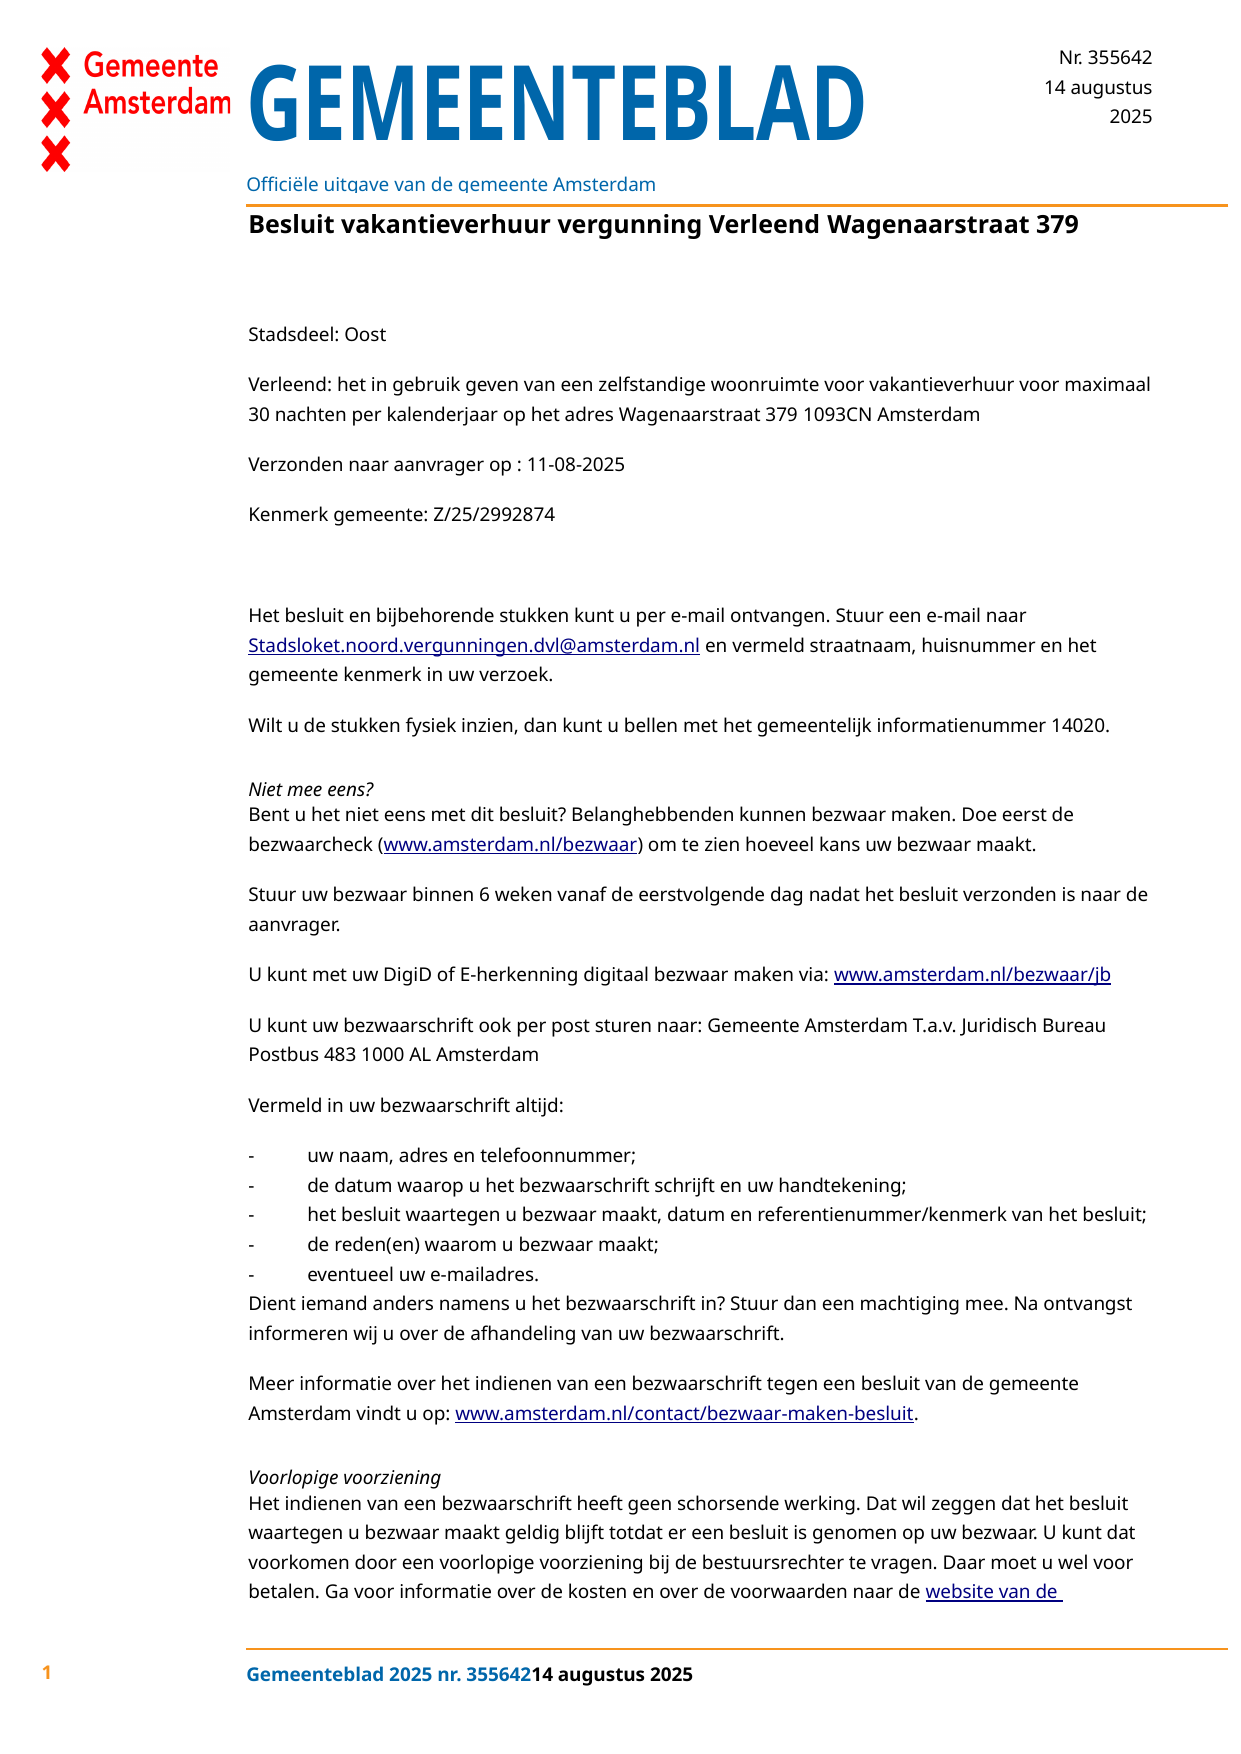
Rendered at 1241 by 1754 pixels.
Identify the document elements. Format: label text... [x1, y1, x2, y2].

text U kunt met uw DigiD of E-herkenning digitaal bezwaar maken via: www.amsterdam.nl/bezwaar/jb [248, 962, 1152, 987]
text Bent u het niet eens met dit besluit? Belanghebbenden kunnen bezwaar maken. Doe eerst de bezwaarcheck (www.amsterdam.nl/bezwaar) om te zien hoeveel kans uw bezwaar maakt. [248, 802, 1152, 857]
picture [41, 47, 231, 172]
text Het indienen van een bezwaarschrift heeft geen schorsende werking. Dat wil zeggen dat het besluit waartegen u bezwaar maakt geldig blijft totdat er een besluit is genomen op uw bezwaar. U kunt dat voorkomen door een voorlopige voorziening bij de bestuursrechter te vragen. Daar moet u wel voor betalen. Ga voor informatie over de kosten en over de voorwaarden naar de website van de [248, 1490, 1152, 1604]
text Stadsdeel: Oost [248, 321, 1152, 346]
text Verzonden naar aanvrager op : 11-08-2025 [248, 451, 1152, 477]
text Verleend: het in gebruik geven van een zelfstandige woonruimte voor vakantieverhuur voor maximaal 30 nachten per kalenderjaar op het adres Wagenaarstraat 379 1093CN Amsterdam [248, 371, 1152, 426]
text Het besluit en bijbehorende stukken kunt u per e-mail ontvangen. Stuur een e-mail naar Stadsloket.noord.vergunningen.dvl@amsterdam.nl en vermeld straatnaam, huisnummer en het gemeente kenmerk in uw verzoek. [248, 602, 1152, 687]
text Meer informatie over het indienen van een bezwaarschrift tegen een besluit van de gemeente Amsterdam vindt u op: www.amsterdam.nl/contact/bezwaar-maken-besluit. [248, 1370, 1152, 1426]
list de datum waarop u het bezwaarschrift schrijft en uw handtekening; [248, 1172, 1152, 1198]
text U kunt uw bezwaarschrift ook per post sturen naar: Gemeente Amsterdam T.a.v. Juridisch Bureau Postbus 483 1000 AL Amsterdam [248, 1012, 1152, 1067]
text Wilt u de stukken fysiek inzien, dan kunt u bellen met het gemeentelijk informatienummer 14020. [248, 712, 1152, 738]
text Besluit vakantieverhuur vergunning Verleend Wagenaarstraat 379 [248, 207, 1152, 241]
text Vermeld in uw bezwaarschrift altijd: [248, 1092, 1152, 1118]
text Kenmerk gemeente: Z/25/2992874 [248, 502, 1152, 527]
list het besluit waartegen u bezwaar maakt, datum en referentienummer/kenmerk van het besluit; [248, 1202, 1152, 1227]
text Stuur uw bezwaar binnen 6 weken vanaf de eerstvolgende dag nadat het besluit verzonden is naar de aanvrager. [248, 882, 1152, 937]
list eventueel uw e-mailadres. [248, 1261, 1152, 1287]
list de reden(en) waarom u bezwaar maakt; [248, 1231, 1152, 1257]
text Voorlopige voorziening [248, 1464, 1152, 1490]
list uw naam, adres en telefoonnummer; [248, 1142, 1152, 1168]
text Niet mee eens? [248, 776, 1152, 802]
text Dient iemand anders namens u het bezwaarschrift in? Stuur dan een machtiging mee. Na ontvangst informeren wij u over de afhandeling van uw bezwaarschrift. [248, 1290, 1152, 1346]
